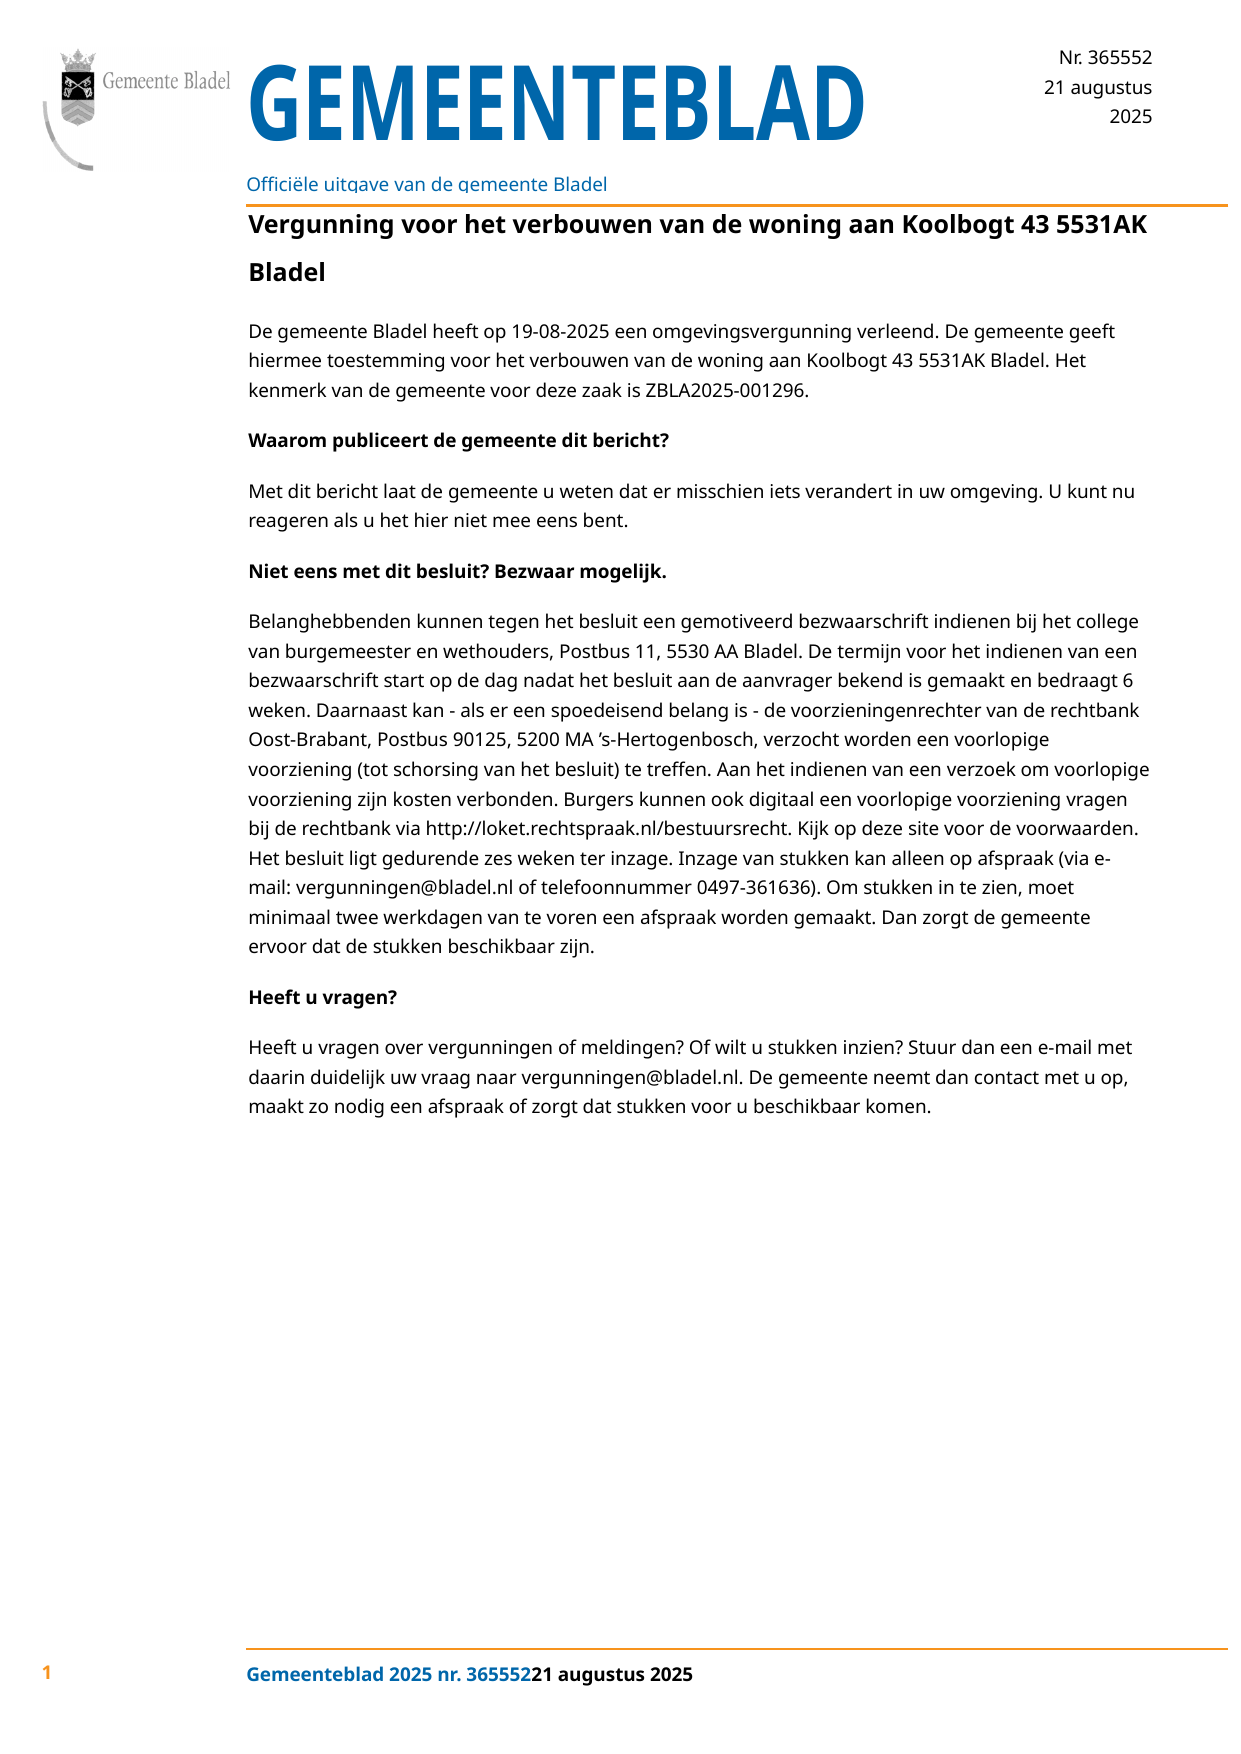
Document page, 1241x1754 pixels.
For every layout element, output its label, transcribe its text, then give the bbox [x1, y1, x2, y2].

text Met dit bericht laat de gemeente u weten dat er misschien iets verandert in uw omgeving. U kunt nu reageren als u het hier niet mee eens bent. [248, 478, 1152, 533]
text De gemeente Bladel heeft op 19-08-2025 een omgevingsvergunning verleend. De gemeente geeft hiermee toestemming voor het verbouwen van de woning aan Koolbogt 43 5531AK Bladel. Het kenmerk van de gemeente voor deze zaak is ZBLA2025-001296. [248, 318, 1152, 403]
text Heeft u vragen? [248, 984, 1152, 1010]
text Vergunning voor het verbouwen van de woning aan Koolbogt 43 5531AK Bladel [248, 207, 1152, 288]
text Heeft u vragen over vergunningen of meldingen? Of wilt u stukken inzien? Stuur dan een e-mail met daarin duidelijk uw vraag naar vergunningen@bladel.nl. De gemeente neemt dan contact met u op, maakt zo nodig een afspraak of zorgt dat stukken voor u beschikbaar komen. [248, 1034, 1152, 1119]
text Niet eens met dit besluit? Bezwaar mogelijk. [248, 558, 1152, 584]
text Waarom publiceert de gemeente dit bericht? [248, 427, 1152, 453]
picture [41, 47, 231, 172]
text Belanghebbenden kunnen tegen het besluit een gemotiveerd bezwaarschrift indienen bij het college van burgemeester en wethouders, Postbus 11, 5530 AA Bladel. De termijn voor het indienen van een bezwaarschrift start op de dag nadat het besluit aan de aanvrager bekend is gemaakt en bedraagt 6 weken. Daarnaast kan - als er een spoedeisend belang is - de voorzieningenrechter van de rechtbank Oost-Brabant, Postbus 90125, 5200 MA ’s-Hertogenbosch, verzocht worden een voorlopige voorziening (tot schorsing van het besluit) te treffen. Aan het indienen van een verzoek om voorlopige voorziening zijn kosten verbonden. Burgers kunnen ook digitaal een voorlopige voorziening vragen bij de rechtbank via http://loket.rechtspraak.nl/bestuursrecht. Kijk op deze site voor de voorwaarden. Het besluit ligt gedurende zes weken ter inzage. Inzage van stukken kan alleen op afspraak (via e-mail: vergunningen@bladel.nl of telefoonnummer 0497-361636). Om stukken in te zien, moet minimaal twee werkdagen van te voren een afspraak worden gemaakt. Dan zorgt de gemeente ervoor dat de stukken beschikbaar zijn. [248, 608, 1152, 959]
